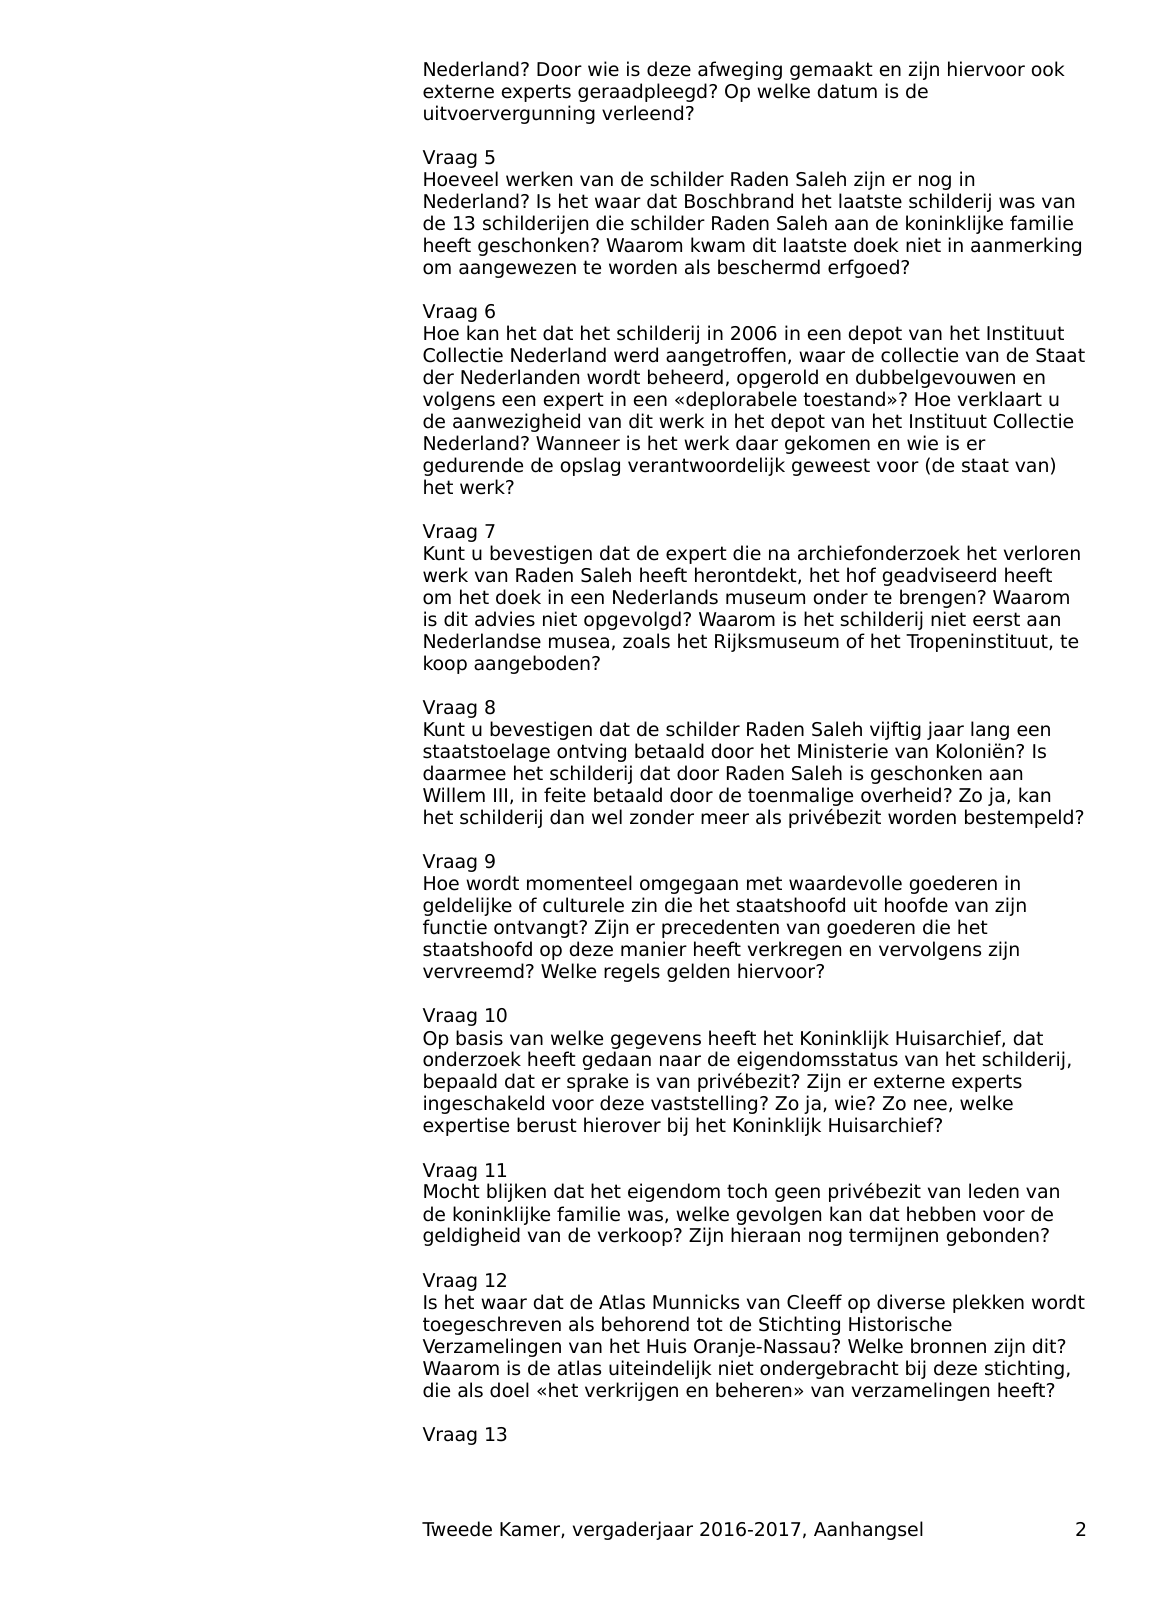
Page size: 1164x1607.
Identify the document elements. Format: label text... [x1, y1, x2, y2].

text Hoeveel werken van de schilder Raden Saleh zijn er nog in Nederland? Is het waar dat Boschbrand het laatste schilderij was van de 13 schilderijen die schilder Raden Saleh aan de koninklijke familie heeft geschonken? Waarom kwam dit laatste doek niet in aanmerking om aangewezen te worden als beschermd erfgoed? [422, 169, 1087, 279]
text Vraag 12 [422, 1269, 1087, 1292]
text Hoe kan het dat het schilderij in 2006 in een depot van het Instituut Collectie Nederland werd aangetroffen, waar de collectie van de Staat der Nederlanden wordt beheerd, opgerold en dubbelgevouwen en volgens een expert in een «deplorabele toestand»? Hoe verklaart u de aanwezigheid van dit werk in het depot van het Instituut Collectie Nederland? Wanneer is het werk daar gekomen en wie is er gedurende de opslag verantwoordelijk geweest voor (de staat van) het werk? [422, 323, 1087, 499]
text Vraag 8 [422, 697, 1087, 719]
text Vraag 11 [422, 1159, 1087, 1181]
text Vraag 13 [422, 1424, 1087, 1446]
text Hoe wordt momenteel omgegaan met waardevolle goederen in geldelijke of culturele zin die het staatshoofd uit hoofde van zijn functie ontvangt? Zijn er precedenten van goederen die het staatshoofd op deze manier heeft verkregen en vervolgens zijn vervreemd? Welke regels gelden hiervoor? [422, 873, 1087, 983]
text Mocht blijken dat het eigendom toch geen privébezit van leden van de koninklijke familie was, welke gevolgen kan dat hebben voor de geldigheid van de verkoop? Zijn hieraan nog termijnen gebonden? [422, 1181, 1087, 1247]
text Vraag 9 [422, 851, 1087, 873]
text Kunt u bevestigen dat de expert die na archiefonderzoek het verloren werk van Raden Saleh heeft herontdekt, het hof geadviseerd heeft om het doek in een Nederlands museum onder te brengen? Waarom is dit advies niet opgevolgd? Waarom is het schilderij niet eerst aan Nederlandse musea, zoals het Rijksmuseum of het Tropeninstituut, te koop aangeboden? [422, 543, 1087, 675]
text Is het waar dat de Atlas Munnicks van Cleeff op diverse plekken wordt toegeschreven als behorend tot de Stichting Historische Verzamelingen van het Huis Oranje-Nassau? Welke bronnen zijn dit? Waarom is de atlas uiteindelijk niet ondergebracht bij deze stichting, die als doel «het verkrijgen en beheren» van verzamelingen heeft? [422, 1292, 1087, 1401]
text Kunt u bevestigen dat de schilder Raden Saleh vijftig jaar lang een staatstoelage ontving betaald door het Ministerie van Koloniën? Is daarmee het schilderij dat door Raden Saleh is geschonken aan Willem III, in feite betaald door de toenmalige overheid? Zo ja, kan het schilderij dan wel zonder meer als privébezit worden bestempeld? [422, 719, 1087, 829]
text Nederland? Door wie is deze afweging gemaakt en zijn hiervoor ook externe experts geraadpleegd? Op welke datum is de uitvoervergunning verleend? [422, 59, 1087, 125]
text Op basis van welke gegevens heeft het Koninklijk Huisarchief, dat onderzoek heeft gedaan naar de eigendomsstatus van het schilderij, bepaald dat er sprake is van privébezit? Zijn er externe experts ingeschakeld voor deze vaststelling? Zo ja, wie? Zo nee, welke expertise berust hierover bij het Koninklijk Huisarchief? [422, 1027, 1087, 1137]
text Vraag 7 [422, 521, 1087, 543]
text Vraag 5 [422, 147, 1087, 169]
text Vraag 10 [422, 1005, 1087, 1027]
text Vraag 6 [422, 301, 1087, 323]
